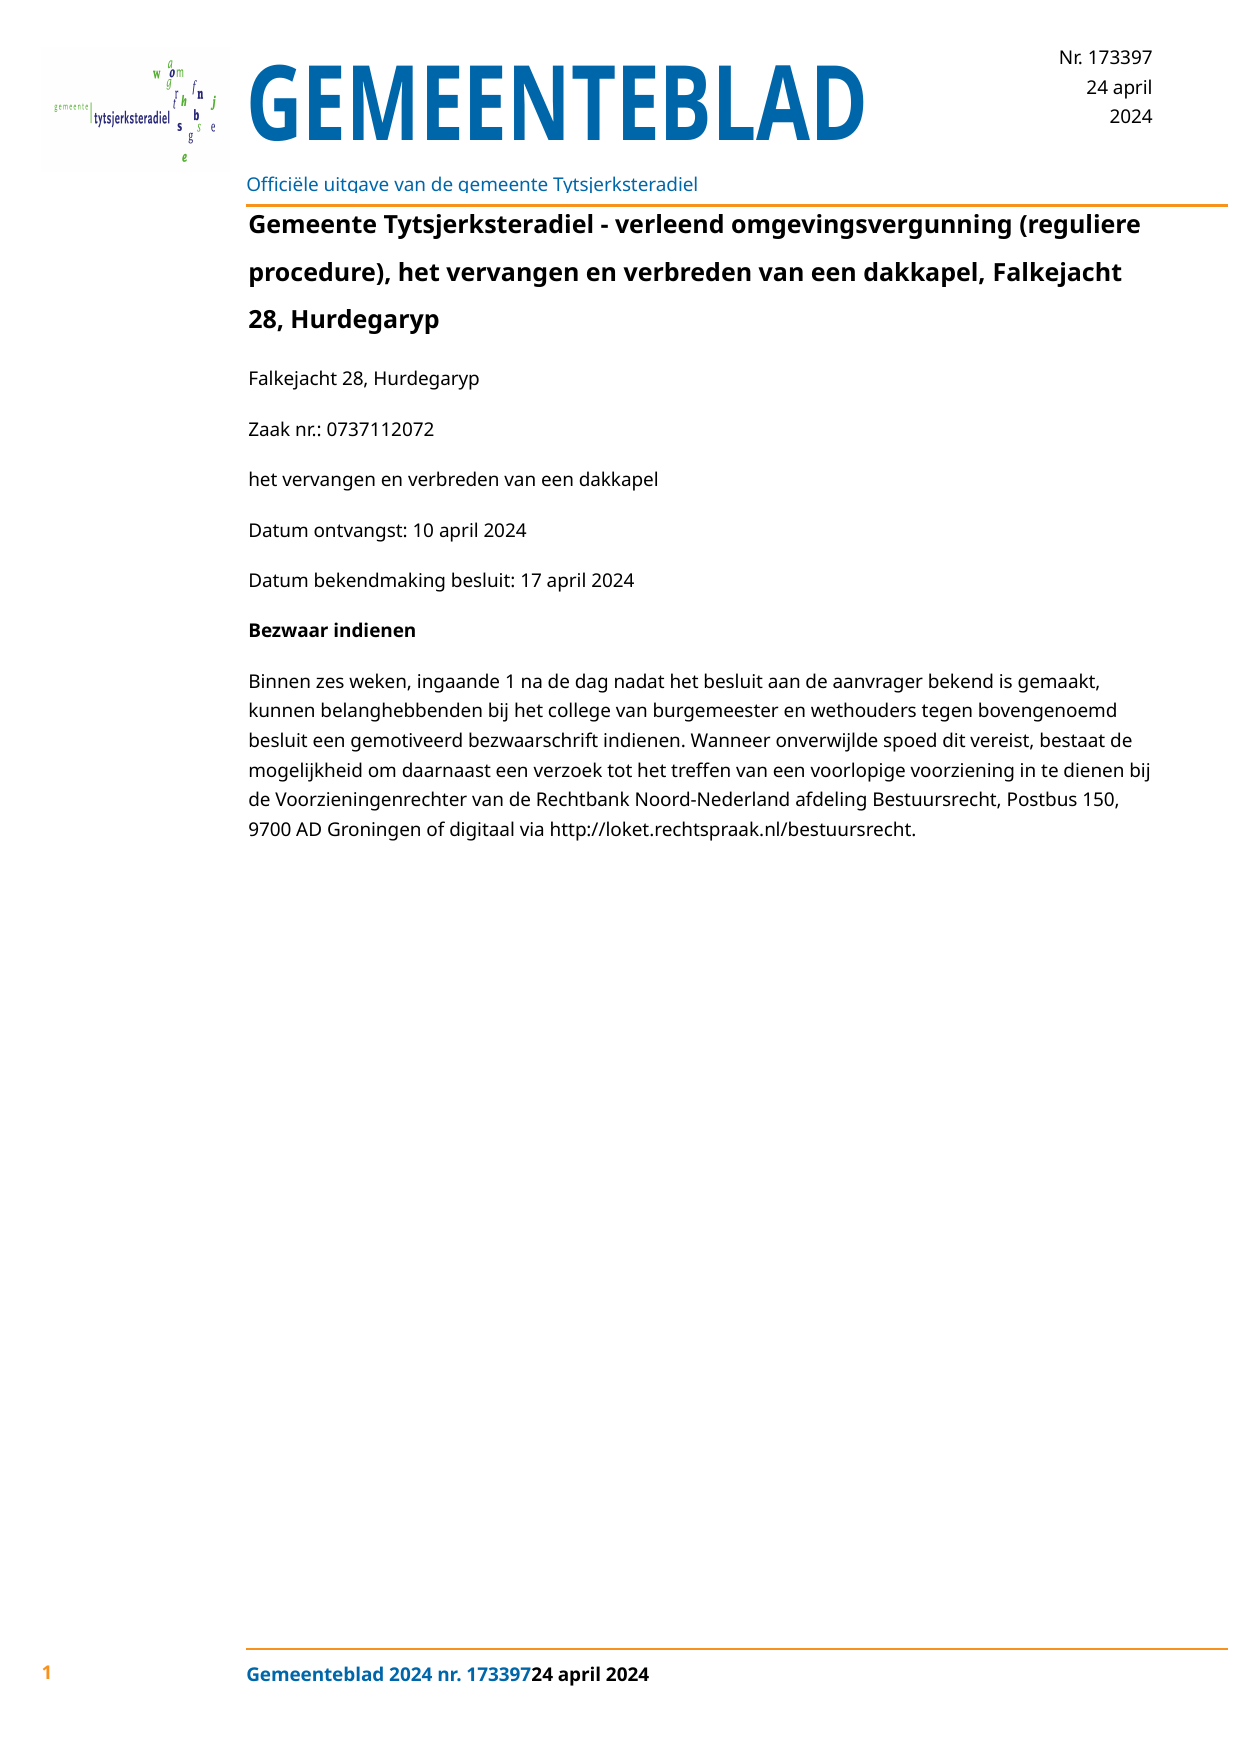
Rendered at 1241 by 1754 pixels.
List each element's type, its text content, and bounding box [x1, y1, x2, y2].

text Gemeente Tytsjerksteradiel - verleend omgevingsvergunning (reguliere procedure), het vervangen en verbreden van een dakkapel, Falkejacht 28, Hurdegaryp [248, 207, 1152, 336]
text het vervangen en verbreden van een dakkapel [248, 466, 1152, 492]
text Bezwaar indienen [248, 618, 1152, 643]
text Datum bekendmaking besluit: 17 april 2024 [248, 567, 1152, 593]
text Datum ontvangst: 10 april 2024 [248, 517, 1152, 542]
text Falkejacht 28, Hurdegaryp [248, 366, 1152, 391]
text Zaak nr.: 0737112072 [248, 416, 1152, 442]
picture [41, 47, 231, 172]
text Binnen zes weken, ingaande 1 na de dag nadat het besluit aan de aanvrager bekend is gemaakt, kunnen belanghebbenden bij het college van burgemeester en wethouders tegen bovengenoemd besluit een gemotiveerd bezwaarschrift indienen. Wanneer onverwijlde spoed dit vereist, bestaat de mogelijkheid om daarnaast een verzoek tot het treffen van een voorlopige voorziening in te dienen bij de Voorzieningenrechter van de Rechtbank Noord-Nederland afdeling Bestuursrecht, Postbus 150, 9700 AD Groningen of digitaal via http://loket.rechtspraak.nl/bestuursrecht. [248, 668, 1152, 842]
